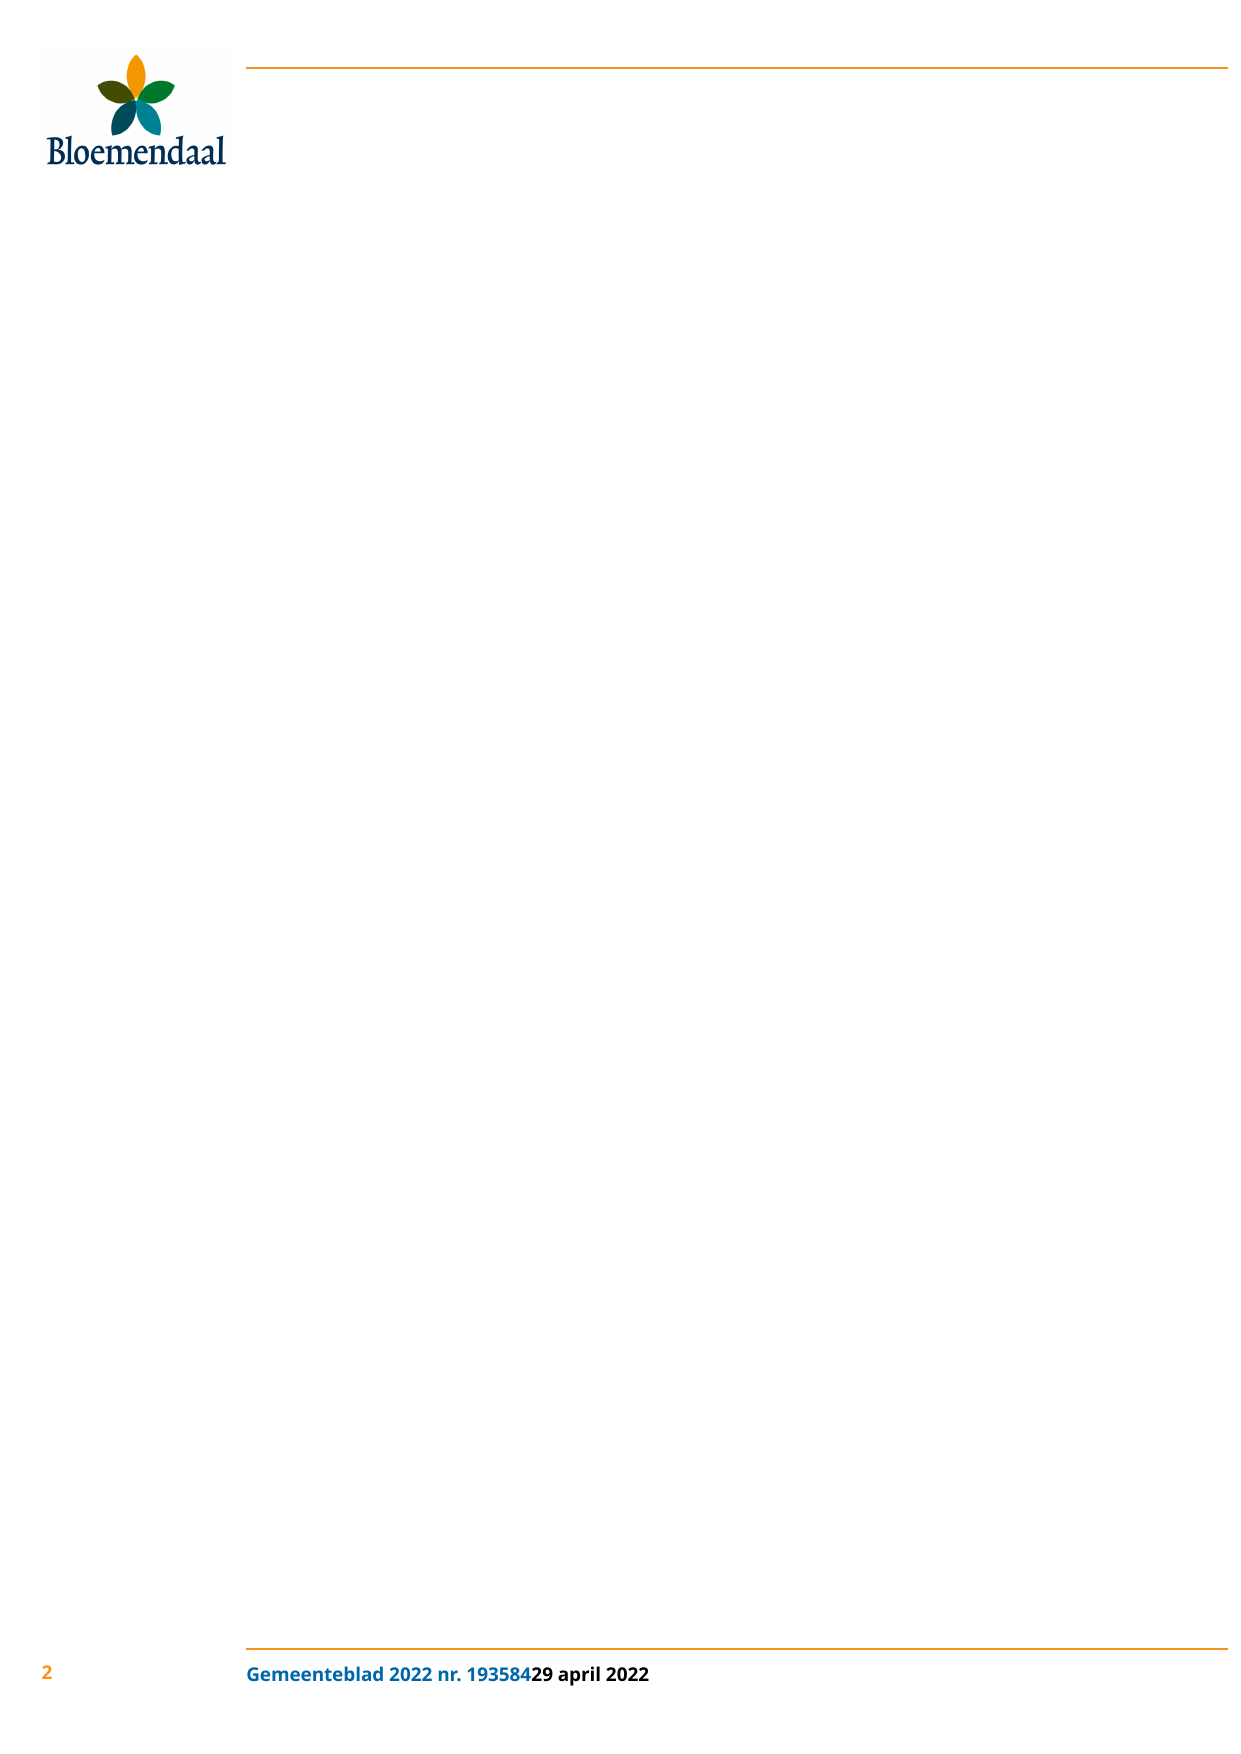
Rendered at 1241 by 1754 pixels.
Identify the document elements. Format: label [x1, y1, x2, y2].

picture [41, 47, 231, 172]
